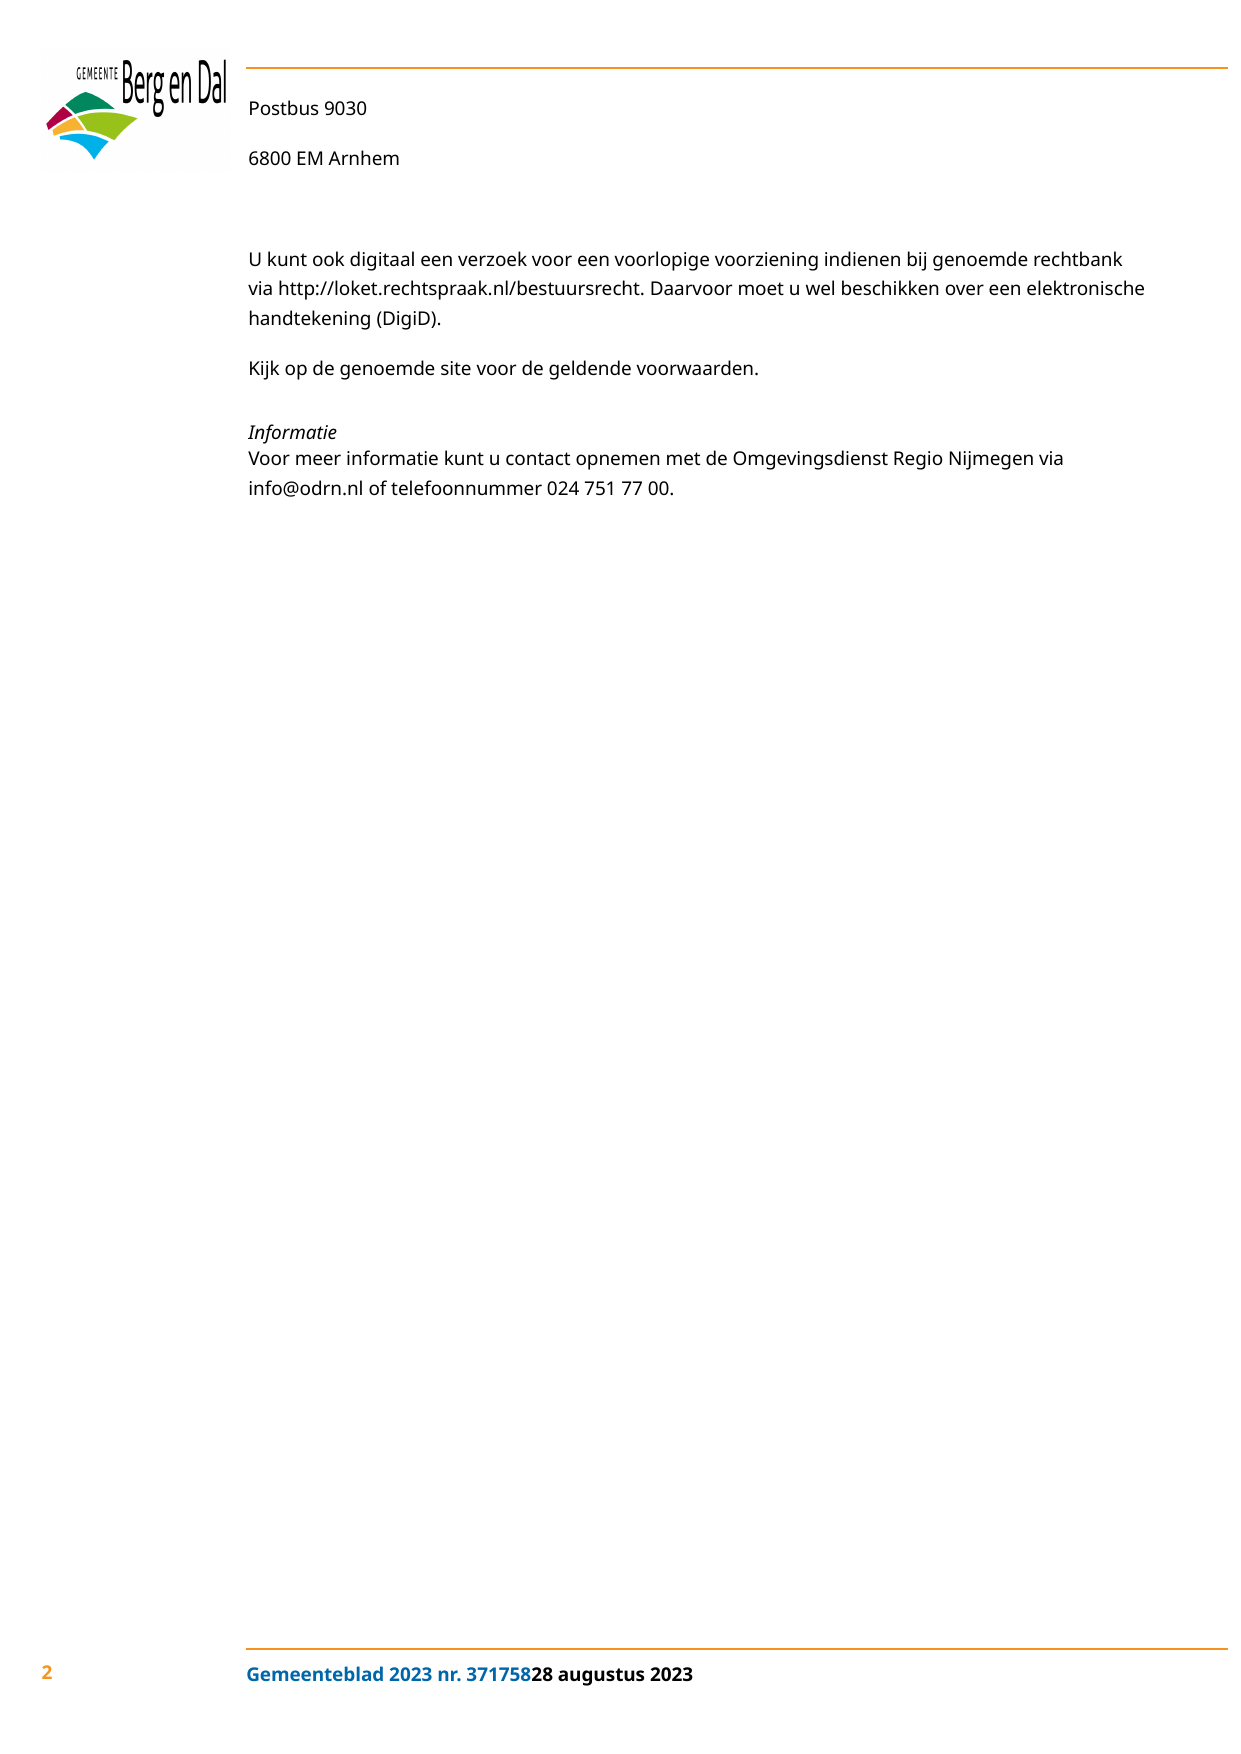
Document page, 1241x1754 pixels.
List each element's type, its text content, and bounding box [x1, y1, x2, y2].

picture [41, 47, 231, 172]
text Informatie [248, 419, 1152, 445]
text Postbus 9030 [248, 95, 1152, 121]
text 6800 EM Arnhem [248, 145, 1152, 171]
text U kunt ook digitaal een verzoek voor een voorlopige voorziening indienen bij genoemde rechtbank via http://loket.rechtspraak.nl/bestuursrecht. Daarvoor moet u wel beschikken over een elektronische handtekening (DigiD). [248, 246, 1152, 331]
text Kijk op de genoemde site voor de geldende voorwaarden. [248, 356, 1152, 381]
text Voor meer informatie kunt u contact opnemen met de Omgevingsdienst Regio Nijmegen via info@odrn.nl of telefoonnummer 024 751 77 00. [248, 445, 1152, 501]
